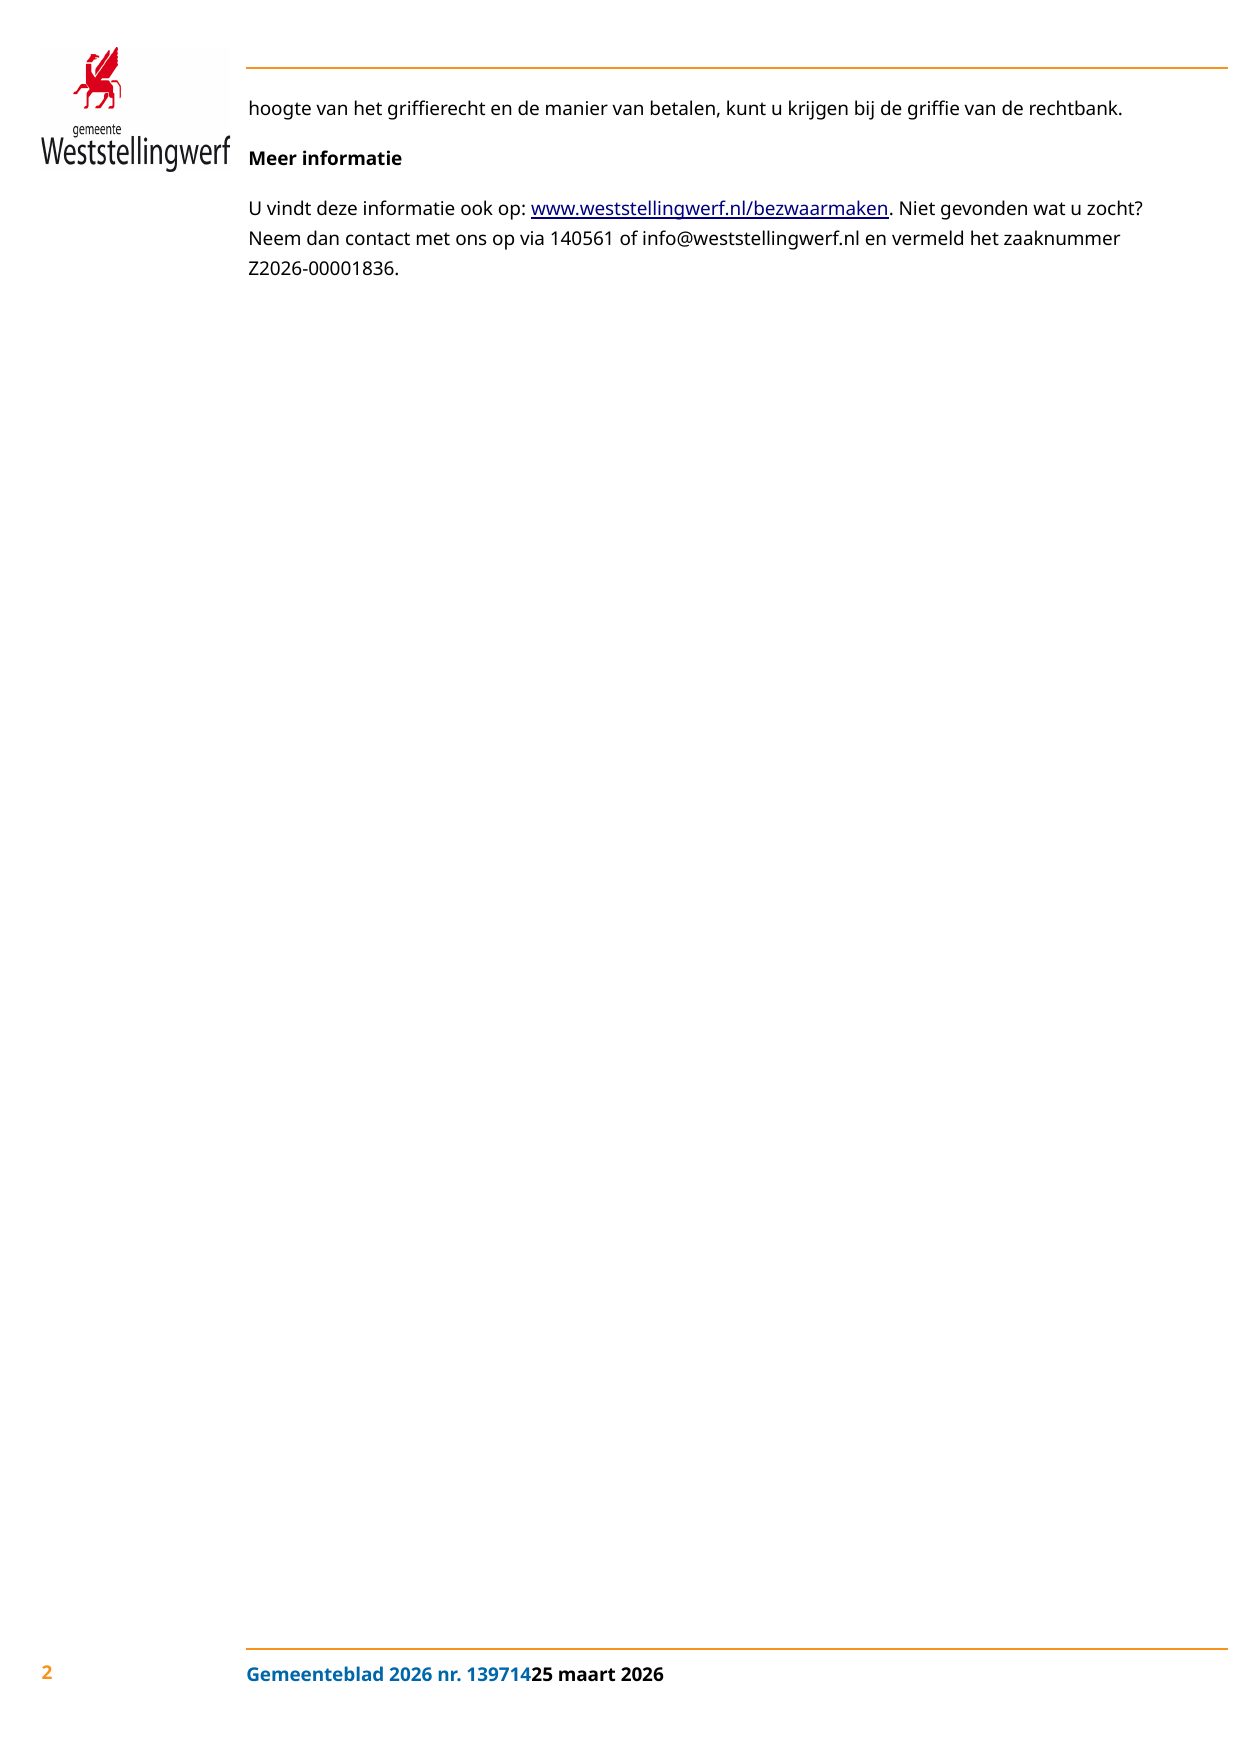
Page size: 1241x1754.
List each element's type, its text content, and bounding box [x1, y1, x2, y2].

picture [41, 47, 231, 172]
text Meer informatie [248, 145, 1152, 171]
text hoogte van het griffierecht en de manier van betalen, kunt u krijgen bij de griffie van de rechtbank. [248, 95, 1152, 121]
text U vindt deze informatie ook op: www.weststellingwerf.nl/bezwaarmaken. Niet gevonden wat u zocht? Neem dan contact met ons op via 140561 of info@weststellingwerf.nl en vermeld het zaaknummer Z2026-00001836. [248, 196, 1152, 281]
